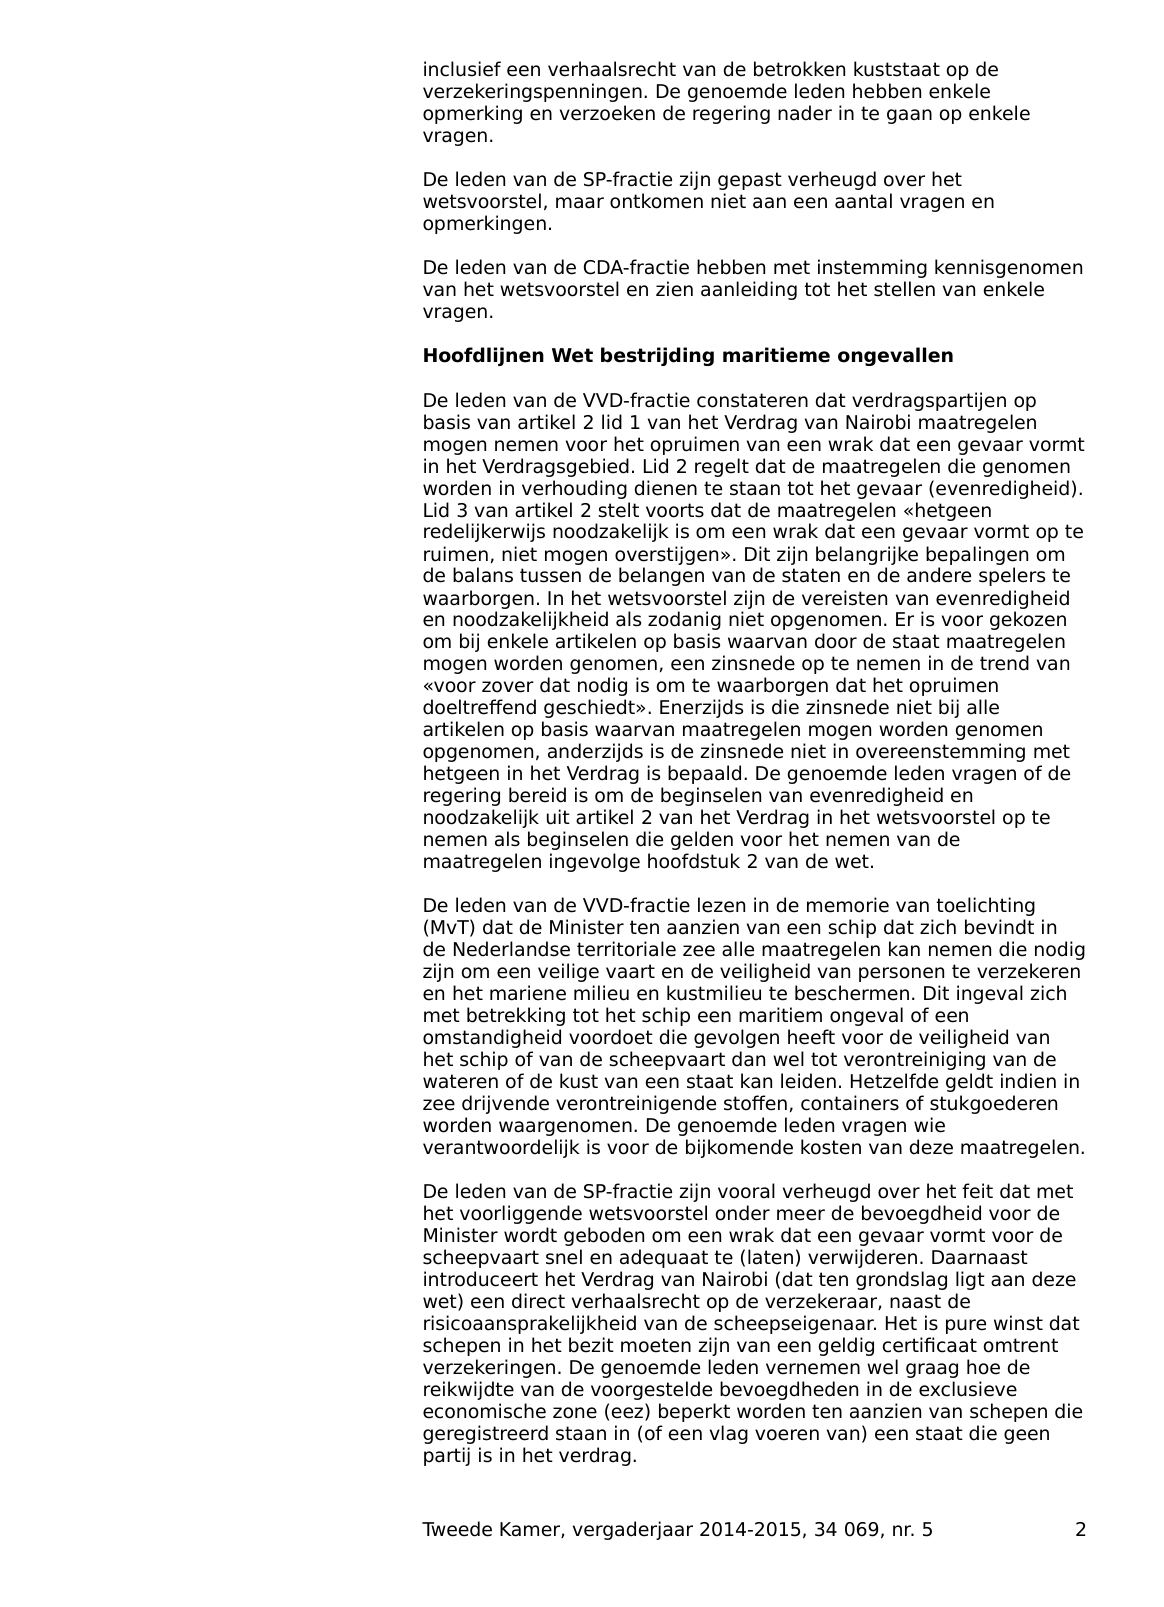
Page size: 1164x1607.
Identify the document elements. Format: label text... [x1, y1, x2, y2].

text De leden van de VVD-fractie constateren dat verdragspartijen op basis van artikel 2 lid 1 van het Verdrag van Nairobi maatregelen mogen nemen voor het opruimen van een wrak dat een gevaar vormt in het Verdragsgebied. Lid 2 regelt dat de maatregelen die genomen worden in verhouding dienen te staan tot het gevaar (evenredigheid). Lid 3 van artikel 2 stelt voorts dat de maatregelen «hetgeen redelijkerwijs noodzakelijk is om een wrak dat een gevaar vormt op te ruimen, niet mogen overstijgen». Dit zijn belangrijke bepalingen om de balans tussen de belangen van de staten en de andere spelers te waarborgen. In het wetsvoorstel zijn de vereisten van evenredigheid en noodzakelijkheid als zodanig niet opgenomen. Er is voor gekozen om bij enkele artikelen op basis waarvan door de staat maatregelen mogen worden genomen, een zinsnede op te nemen in de trend van «voor zover dat nodig is om te waarborgen dat het opruimen doeltreffend geschiedt». Enerzijds is die zinsnede niet bij alle artikelen op basis waarvan maatregelen mogen worden genomen opgenomen, anderzijds is de zinsnede niet in overeenstemming met hetgeen in het Verdrag is bepaald. De genoemde leden vragen of de regering bereid is om de beginselen van evenredigheid en noodzakelijk uit artikel 2 van het Verdrag in het wetsvoorstel op te nemen als beginselen die gelden voor het nemen van de maatregelen ingevolge hoofdstuk 2 van de wet. [422, 389, 1087, 873]
text De leden van de CDA-fractie hebben met instemming kennisgenomen van het wetsvoorstel en zien aanleiding tot het stellen van enkele vragen. [422, 257, 1087, 323]
subtitle Hoofdlijnen Wet bestrijding maritieme ongevallen [422, 345, 1087, 367]
text De leden van de VVD-fractie lezen in de memorie van toelichting (MvT) dat de Minister ten aanzien van een schip dat zich bevindt in de Nederlandse territoriale zee alle maatregelen kan nemen die nodig zijn om een veilige vaart en de veiligheid van personen te verzekeren en het mariene milieu en kustmilieu te beschermen. Dit ingeval zich met betrekking tot het schip een maritiem ongeval of een omstandigheid voordoet die gevolgen heeft voor de veiligheid van het schip of van de scheepvaart dan wel tot verontreiniging van de wateren of de kust van een staat kan leiden. Hetzelfde geldt indien in zee drijvende verontreinigende stoffen, containers of stukgoederen worden waargenomen. De genoemde leden vragen wie verantwoordelijk is voor de bijkomende kosten van deze maatregelen. [422, 895, 1087, 1159]
text De leden van de SP-fractie zijn vooral verheugd over het feit dat met het voorliggende wetsvoorstel onder meer de bevoegdheid voor de Minister wordt geboden om een wrak dat een gevaar vormt voor de scheepvaart snel en adequaat te (laten) verwijderen. Daarnaast introduceert het Verdrag van Nairobi (dat ten grondslag ligt aan deze wet) een direct verhaalsrecht op de verzekeraar, naast de risicoaansprakelijkheid van de scheepseigenaar. Het is pure winst dat schepen in het bezit moeten zijn van een geldig certificaat omtrent verzekeringen. De genoemde leden vernemen wel graag hoe de reikwijdte van de voorgestelde bevoegdheden in de exclusieve economische zone (eez) beperkt worden ten aanzien van schepen die geregistreerd staan in (of een vlag voeren van) een staat die geen partij is in het verdrag. [422, 1181, 1087, 1467]
text inclusief een verhaalsrecht van de betrokken kuststaat op de verzekeringspenningen. De genoemde leden hebben enkele opmerking en verzoeken de regering nader in te gaan op enkele vragen. [422, 59, 1087, 147]
text De leden van de SP-fractie zijn gepast verheugd over het wetsvoorstel, maar ontkomen niet aan een aantal vragen en opmerkingen. [422, 169, 1087, 235]
